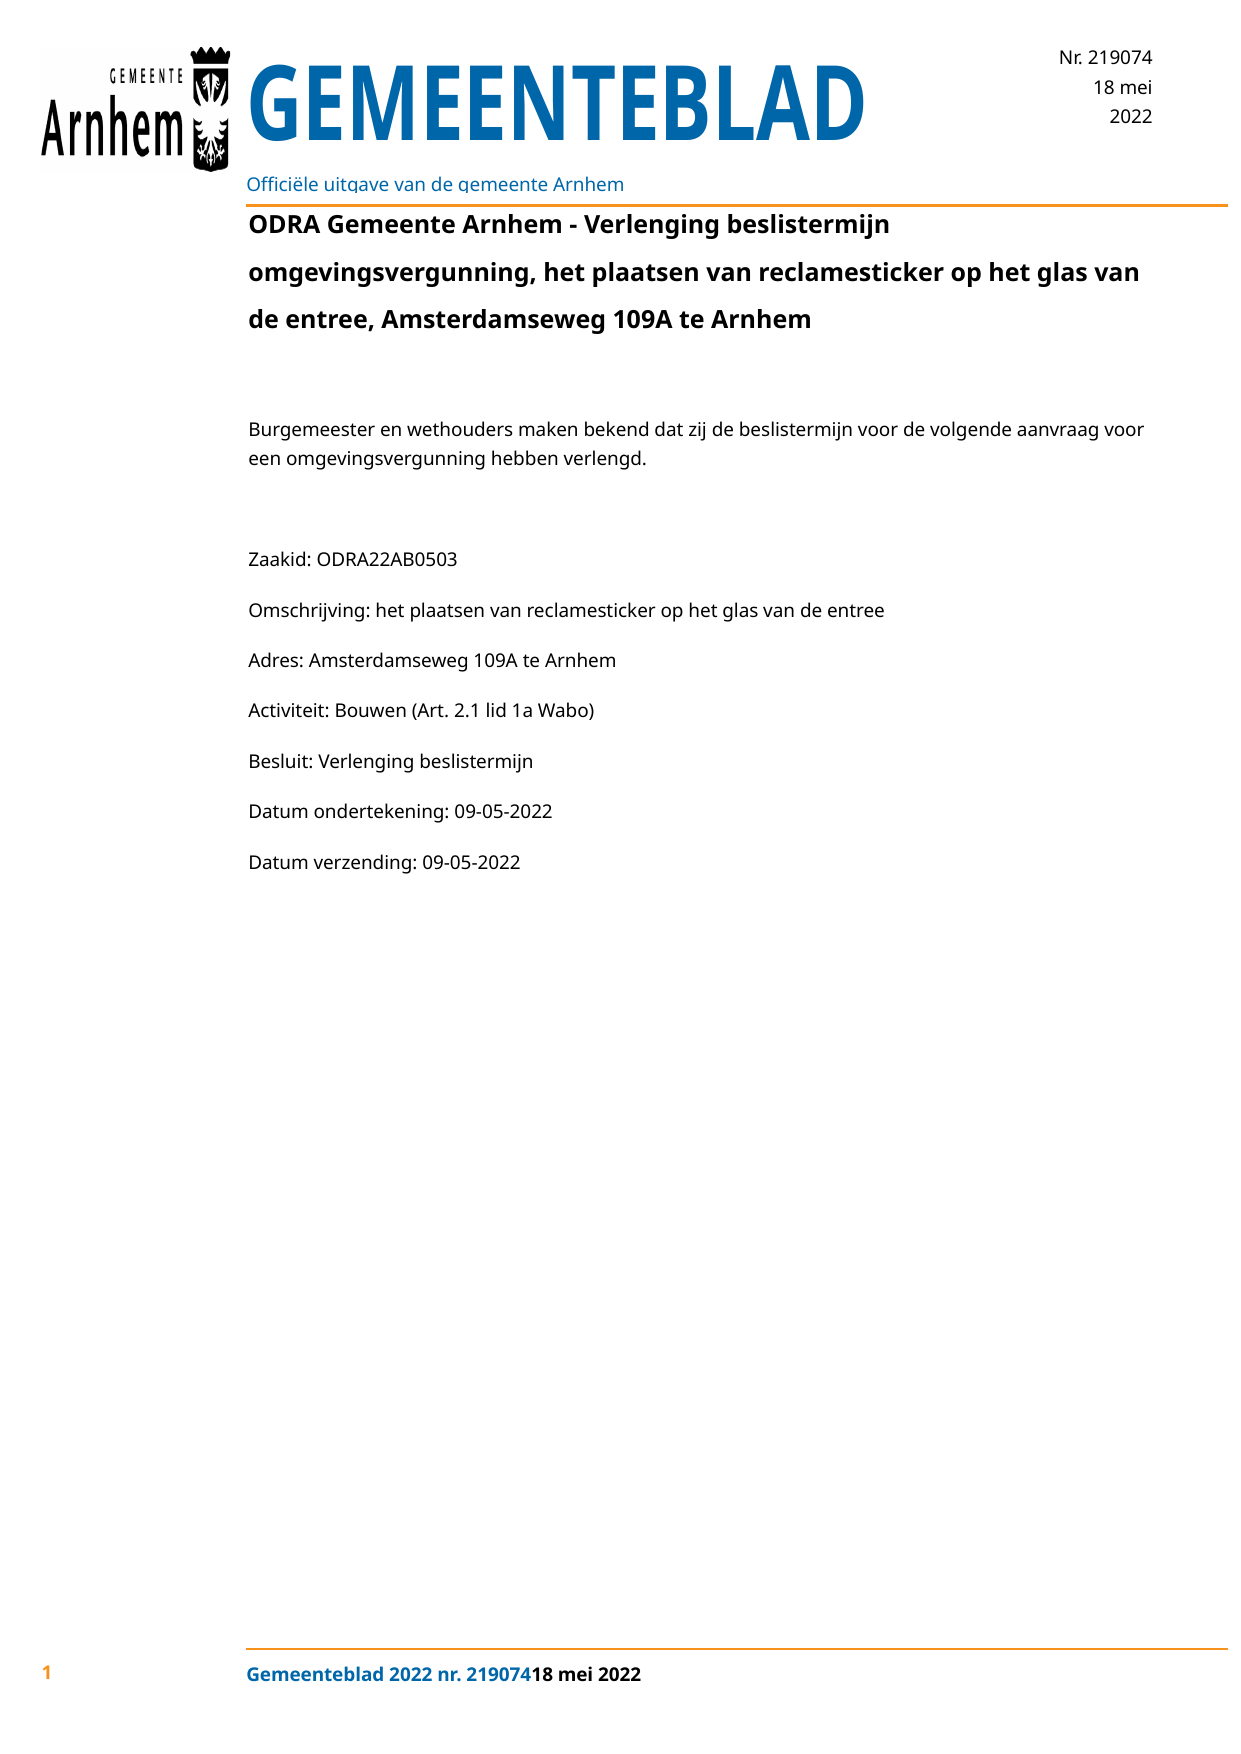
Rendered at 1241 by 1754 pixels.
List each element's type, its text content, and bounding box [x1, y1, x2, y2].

text Datum verzending: 09-05-2022 [248, 849, 1152, 874]
text Datum ondertekening: 09-05-2022 [248, 798, 1152, 824]
text ODRA Gemeente Arnhem - Verlenging beslistermijn omgevingsvergunning, het plaatsen van reclamesticker op het glas van de entree, Amsterdamseweg 109A te Arnhem [248, 207, 1152, 336]
text Omschrijving: het plaatsen van reclamesticker op het glas van de entree [248, 597, 1152, 622]
text Zaakid: ODRA22AB0503 [248, 546, 1152, 572]
text Besluit: Verlenging beslistermijn [248, 748, 1152, 774]
text Burgemeester en wethouders maken bekend dat zij de beslistermijn voor de volgende aanvraag voor een omgevingsvergunning hebben verlengd. [248, 416, 1152, 471]
text Adres: Amsterdamseweg 109A te Arnhem [248, 647, 1152, 673]
picture [41, 47, 231, 172]
text Activiteit: Bouwen (Art. 2.1 lid 1a Wabo) [248, 698, 1152, 723]
